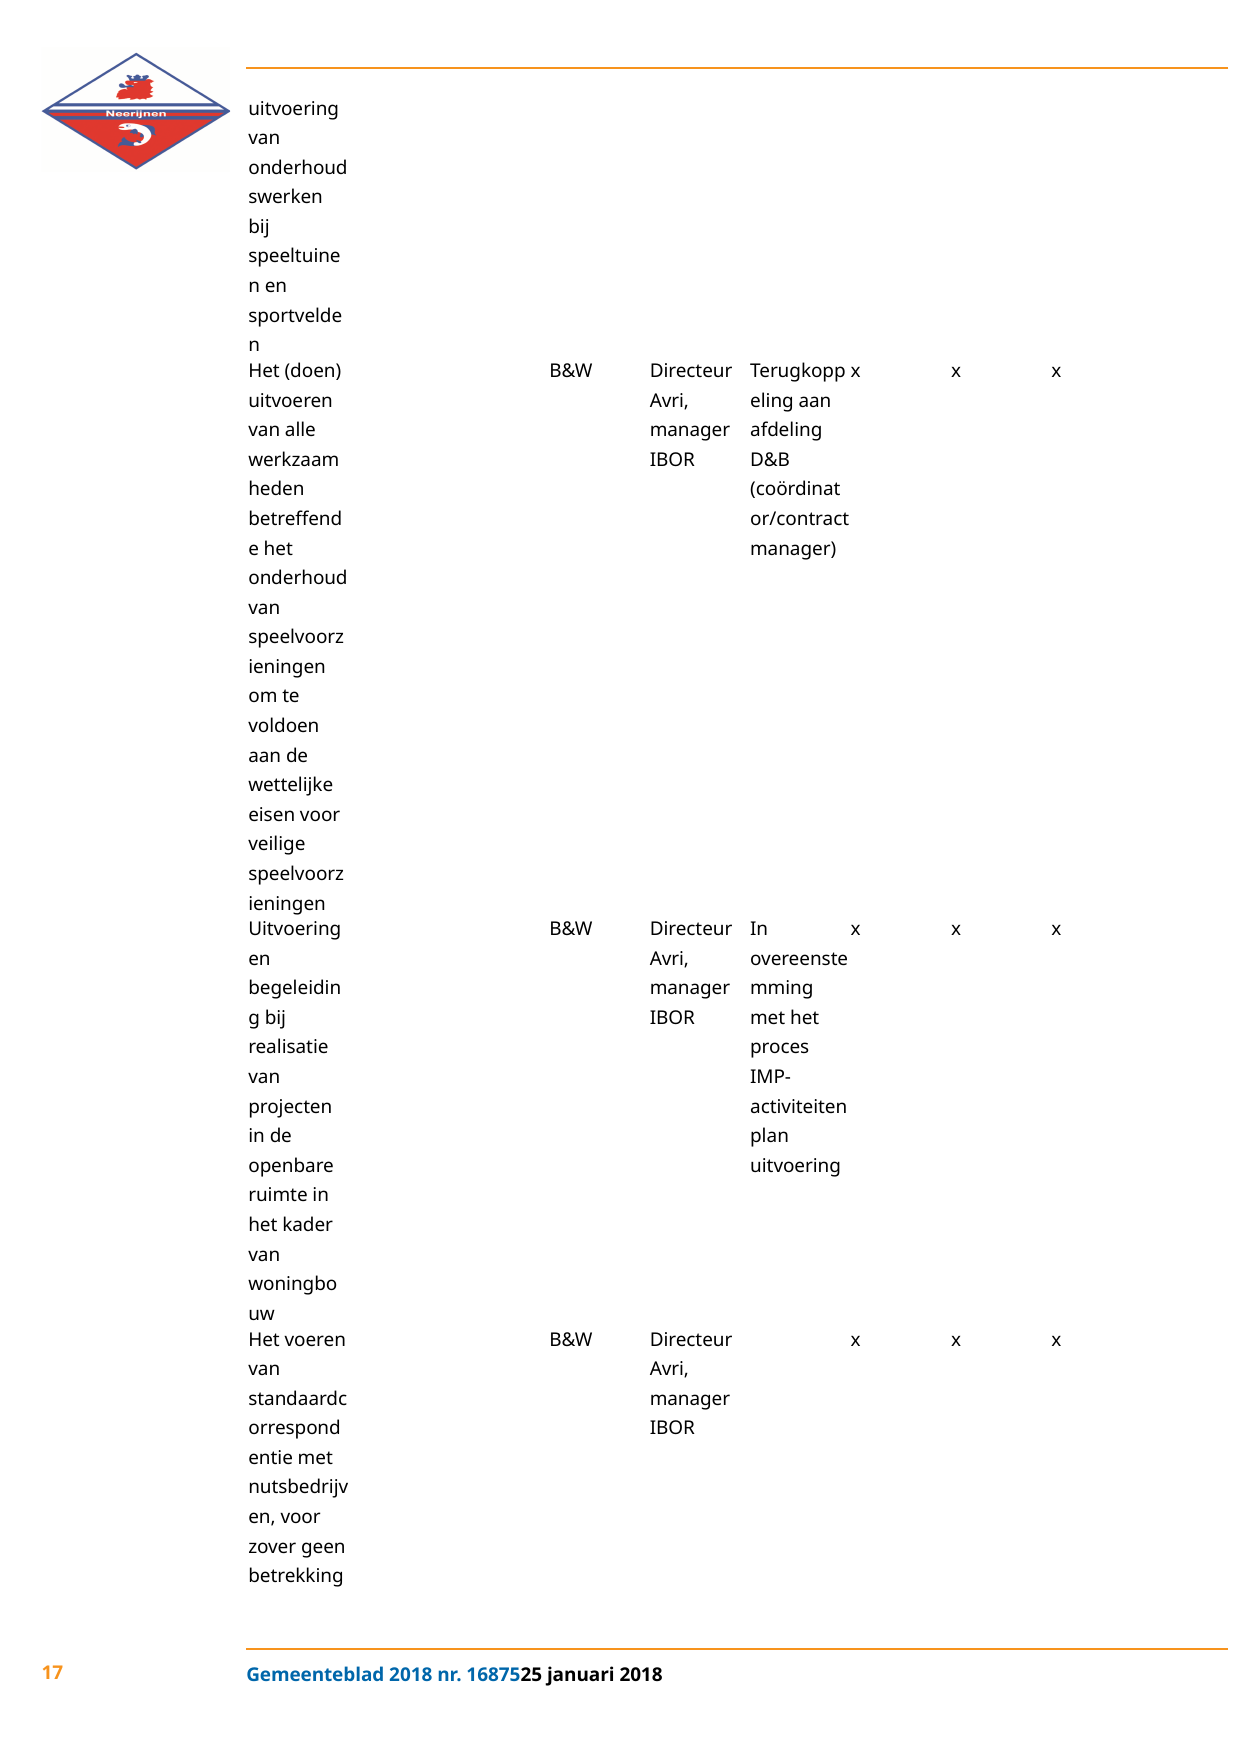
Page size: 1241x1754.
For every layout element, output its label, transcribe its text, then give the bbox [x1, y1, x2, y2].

table_cell Het (doen) uitvoeren van alle werkzaamheden betreffende het onderhoud van speelvoorzieningen om te voldoen aan de wettelijke eisen voor veilige speelvoorzieningen [248, 357, 348, 915]
table_cell B&W [549, 915, 649, 1326]
table_cell uitvoering van onderhoudswerken bij speeltuinen en sportvelden [248, 95, 348, 357]
table_cell In overeenstemming met het proces IMP-activiteitenplan uitvoering [750, 915, 850, 1326]
table_cell x [1051, 915, 1152, 1326]
table_cell Directeur Avri, manager IBOR [650, 1326, 750, 1588]
table_cell Het voeren van standaardcorrespondentie met nutsbedrijven, voor zover geen betrekking [248, 1326, 348, 1588]
table_cell Uitvoering en begeleiding bij realisatie van projecten in de openbare ruimte in het kader van woningbouw [248, 915, 348, 1326]
table_cell B&W [549, 1326, 649, 1588]
table_cell [348, 1326, 449, 1588]
table_cell [449, 915, 549, 1326]
picture [41, 47, 231, 172]
table_cell x [951, 357, 1051, 915]
table_cell [951, 95, 1051, 357]
table_cell [348, 357, 449, 915]
table_cell x [850, 1326, 951, 1588]
table_cell B&W [549, 357, 649, 915]
table_cell [348, 95, 449, 357]
table_cell [449, 95, 549, 357]
table_cell [850, 95, 951, 357]
table_cell x [850, 357, 951, 915]
table_cell [449, 357, 549, 915]
table_cell [650, 95, 750, 357]
table_cell x [850, 915, 951, 1326]
table_cell [449, 1326, 549, 1588]
table_cell x [951, 915, 1051, 1326]
table_cell Terugkoppeling aan afdeling D&B (coördinator/contractmanager) [750, 357, 850, 915]
table_cell Directeur Avri, manager IBOR [650, 357, 750, 915]
table_cell [549, 95, 649, 357]
table_cell x [1051, 1326, 1152, 1588]
table_cell [1051, 95, 1152, 357]
table_cell x [1051, 357, 1152, 915]
table_cell [750, 95, 850, 357]
table_cell Directeur Avri, manager IBOR [650, 915, 750, 1326]
table_cell [750, 1326, 850, 1588]
table_cell x [951, 1326, 1051, 1588]
table_cell [348, 915, 449, 1326]
